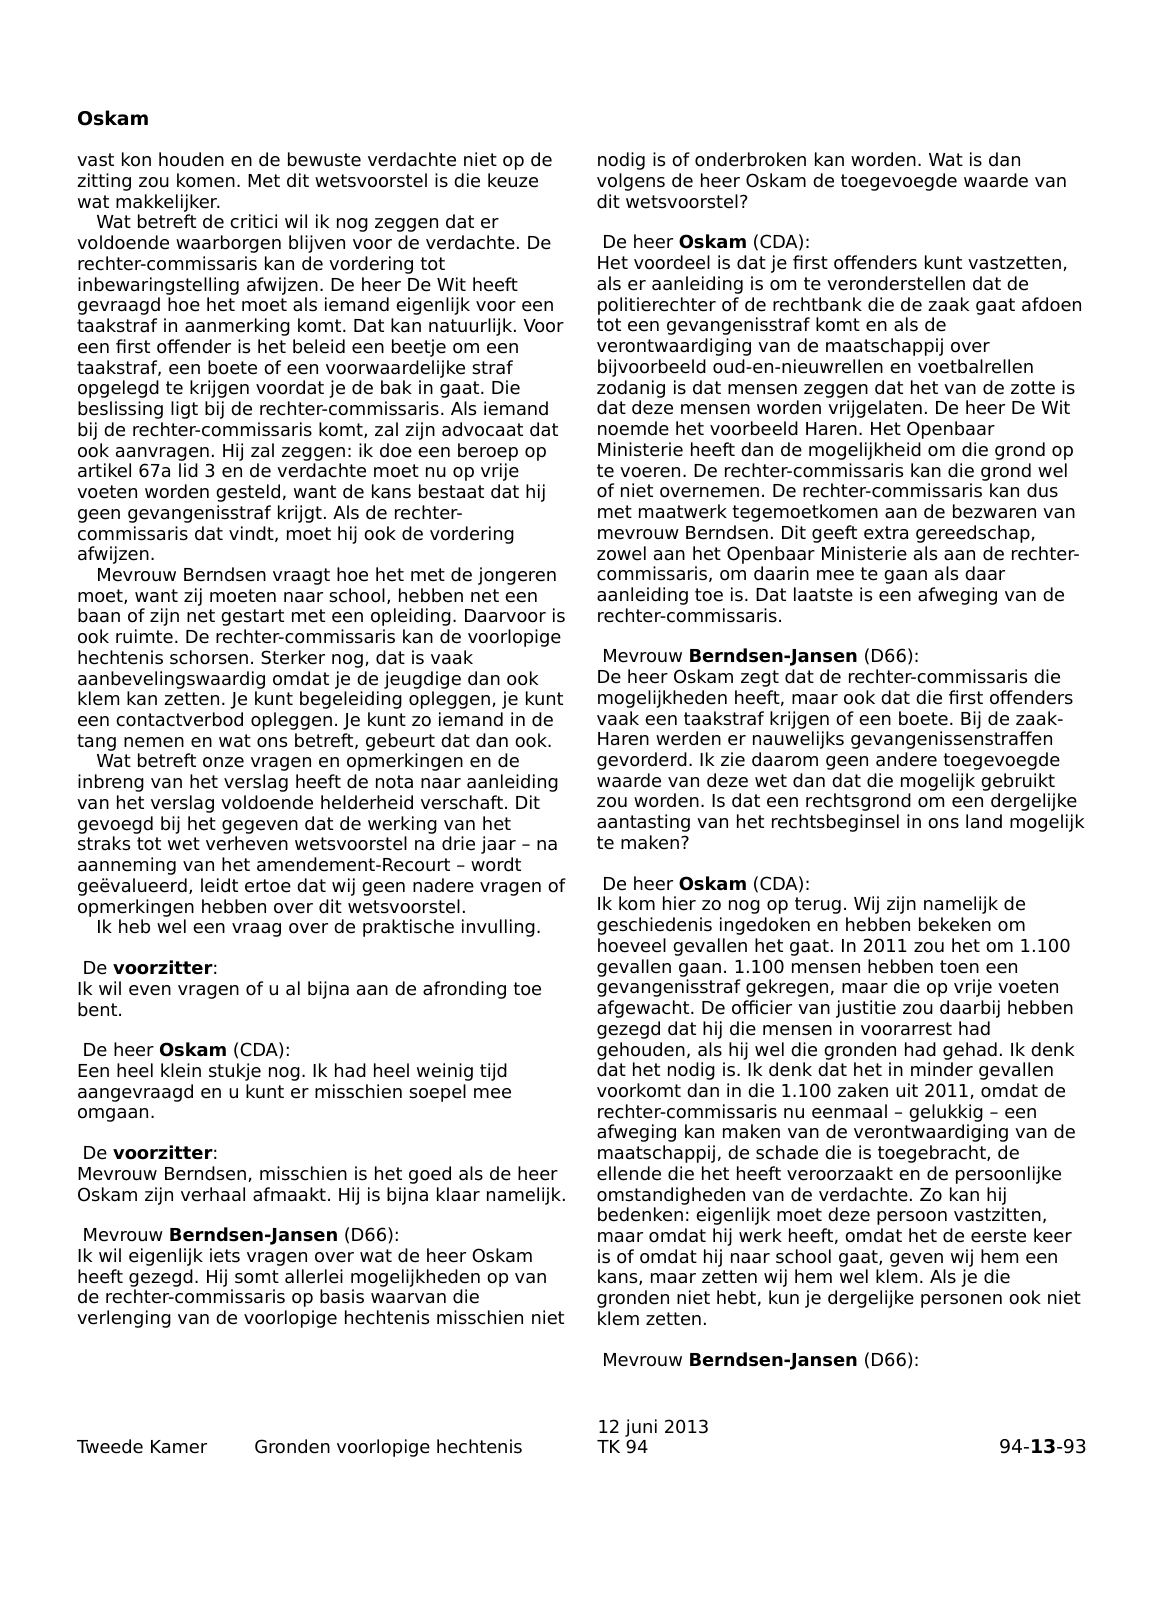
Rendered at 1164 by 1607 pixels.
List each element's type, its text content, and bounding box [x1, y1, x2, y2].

text De heer Oskam zegt dat de rechter-commissaris die mogelijkheden heeft, maar ook dat die first offenders vaak een taakstraf krijgen of een boete. Bij de zaak-Haren werden er nauwelijks gevangenissenstraffen gevorderd. Ik zie daarom geen andere toegevoegde waarde van deze wet dan dat die mogelijk gebruikt zou worden. Is dat een rechtsgrond om een dergelijke aantasting van het rechtsbeginsel in ons land mogelijk te maken? [596, 667, 1087, 853]
text Mevrouw Berndsen-Jansen (D66): [596, 1349, 1087, 1370]
text De heer Oskam (CDA): [596, 873, 1087, 894]
text De heer Oskam (CDA): [596, 232, 1087, 253]
text De voorzitter: [77, 1143, 567, 1164]
text Wat betreft de critici wil ik nog zeggen dat er voldoende waarborgen blijven voor de verdachte. De rechter-commissaris kan de vordering tot inbewaringstelling afwijzen. De heer De Wit heeft gevraagd hoe het moet als iemand eigenlijk voor een taakstraf in aanmerking komt. Dat kan natuurlijk. Voor een first offender is het beleid een beetje om een taakstraf, een boete of een voorwaardelijke straf opgelegd te krijgen voordat je de bak in gaat. Die beslissing ligt bij de rechter-commissaris. Als iemand bij de rechter-commissaris komt, zal zijn advocaat dat ook aanvragen. Hij zal zeggen: ik doe een beroep op artikel 67a lid 3 en de verdachte moet nu op vrije voeten worden gesteld, want de kans bestaat dat hij geen gevangenisstraf krijgt. Als de rechter-commissaris dat vindt, moet hij ook de vordering afwijzen. [77, 212, 567, 565]
text Mevrouw Berndsen-Jansen (D66): [596, 646, 1087, 667]
text Ik wil eigenlijk iets vragen over wat de heer Oskam heeft gezegd. Hij somt allerlei mogelijkheden op van de rechter-commissaris op basis waarvan die verlenging van de voorlopige hechtenis misschien niet [77, 1246, 567, 1329]
text Ik heb wel een vraag over de praktische invulling. [77, 917, 567, 938]
text Een heel klein stukje nog. Ik had heel weinig tijd aangevraagd en u kunt er misschien soepel mee omgaan. [77, 1061, 567, 1123]
text De voorzitter: [77, 958, 567, 979]
text Ik wil even vragen of u al bijna aan de afronding toe bent. [77, 979, 567, 1020]
text vast kon houden en de bewuste verdachte niet op de zitting zou komen. Met dit wetsvoorstel is die keuze wat makkelijker. [77, 150, 567, 212]
text Mevrouw Berndsen, misschien is het goed als de heer Oskam zijn verhaal afmaakt. Hij is bijna klaar namelijk. [77, 1164, 567, 1205]
text Mevrouw Berndsen vraagt hoe het met de jongeren moet, want zij moeten naar school, hebben net een baan of zijn net gestart met een opleiding. Daarvoor is ook ruimte. De rechter-commissaris kan de voorlopige hechtenis schorsen. Sterker nog, dat is vaak aanbevelingswaardig omdat je de jeugdige dan ook klem kan zetten. Je kunt begeleiding opleggen, je kunt een contactverbod opleggen. Je kunt zo iemand in de tang nemen en wat ons betreft, gebeurt dat dan ook. [77, 565, 567, 751]
text Wat betreft onze vragen en opmerkingen en de inbreng van het verslag heeft de nota naar aanleiding van het verslag voldoende helderheid verschaft. Dit gevoegd bij het gegeven dat de werking van het straks tot wet verheven wetsvoorstel na drie jaar – na aanneming van het amendement-Recourt – wordt geëvalueerd, leidt ertoe dat wij geen nadere vragen of opmerkingen hebben over dit wetsvoorstel. [77, 751, 567, 917]
text Het voordeel is dat je first offenders kunt vastzetten, als er aanleiding is om te veronderstellen dat de politierechter of de rechtbank die de zaak gaat afdoen tot een gevangenisstraf komt en als de verontwaardiging van de maatschappij over bijvoorbeeld oud-en-nieuwrellen en voetbalrellen zodanig is dat mensen zeggen dat het van de zotte is dat deze mensen worden vrijgelaten. De heer De Wit noemde het voorbeeld Haren. Het Openbaar Ministerie heeft dan de mogelijkheid om die grond op te voeren. De rechter-commissaris kan die grond wel of niet overnemen. De rechter-commissaris kan dus met maatwerk tegemoetkomen aan de bezwaren van mevrouw Berndsen. Dit geeft extra gereedschap, zowel aan het Openbaar Ministerie als aan de rechter-commissaris, om daarin mee te gaan als daar aanleiding toe is. Dat laatste is een afweging van de rechter-commissaris. [596, 253, 1087, 626]
text nodig is of onderbroken kan worden. Wat is dan volgens de heer Oskam de toegevoegde waarde van dit wetsvoorstel? [596, 150, 1087, 212]
text Mevrouw Berndsen-Jansen (D66): [77, 1225, 567, 1246]
text Ik kom hier zo nog op terug. Wij zijn namelijk de geschiedenis ingedoken en hebben bekeken om hoeveel gevallen het gaat. In 2011 zou het om 1.100 gevallen gaan. 1.100 mensen hebben toen een gevangenisstraf gekregen, maar die op vrije voeten afgewacht. De officier van justitie zou daarbij hebben gezegd dat hij die mensen in voorarrest had gehouden, als hij wel die gronden had gehad. Ik denk dat het nodig is. Ik denk dat het in minder gevallen voorkomt dan in die 1.100 zaken uit 2011, omdat de rechter-commissaris nu eenmaal – gelukkig – een afweging kan maken van de verontwaardiging van de maatschappij, de schade die is toegebracht, de ellende die het heeft veroorzaakt en de persoonlijke omstandigheden van de verdachte. Zo kan hij bedenken: eigenlijk moet deze persoon vastzitten, maar omdat hij werk heeft, omdat het de eerste keer is of omdat hij naar school gaat, geven wij hem een kans, maar zetten wij hem wel klem. Als je die gronden niet hebt, kun je dergelijke personen ook niet klem zetten. [596, 894, 1087, 1329]
text De heer Oskam (CDA): [77, 1040, 567, 1061]
